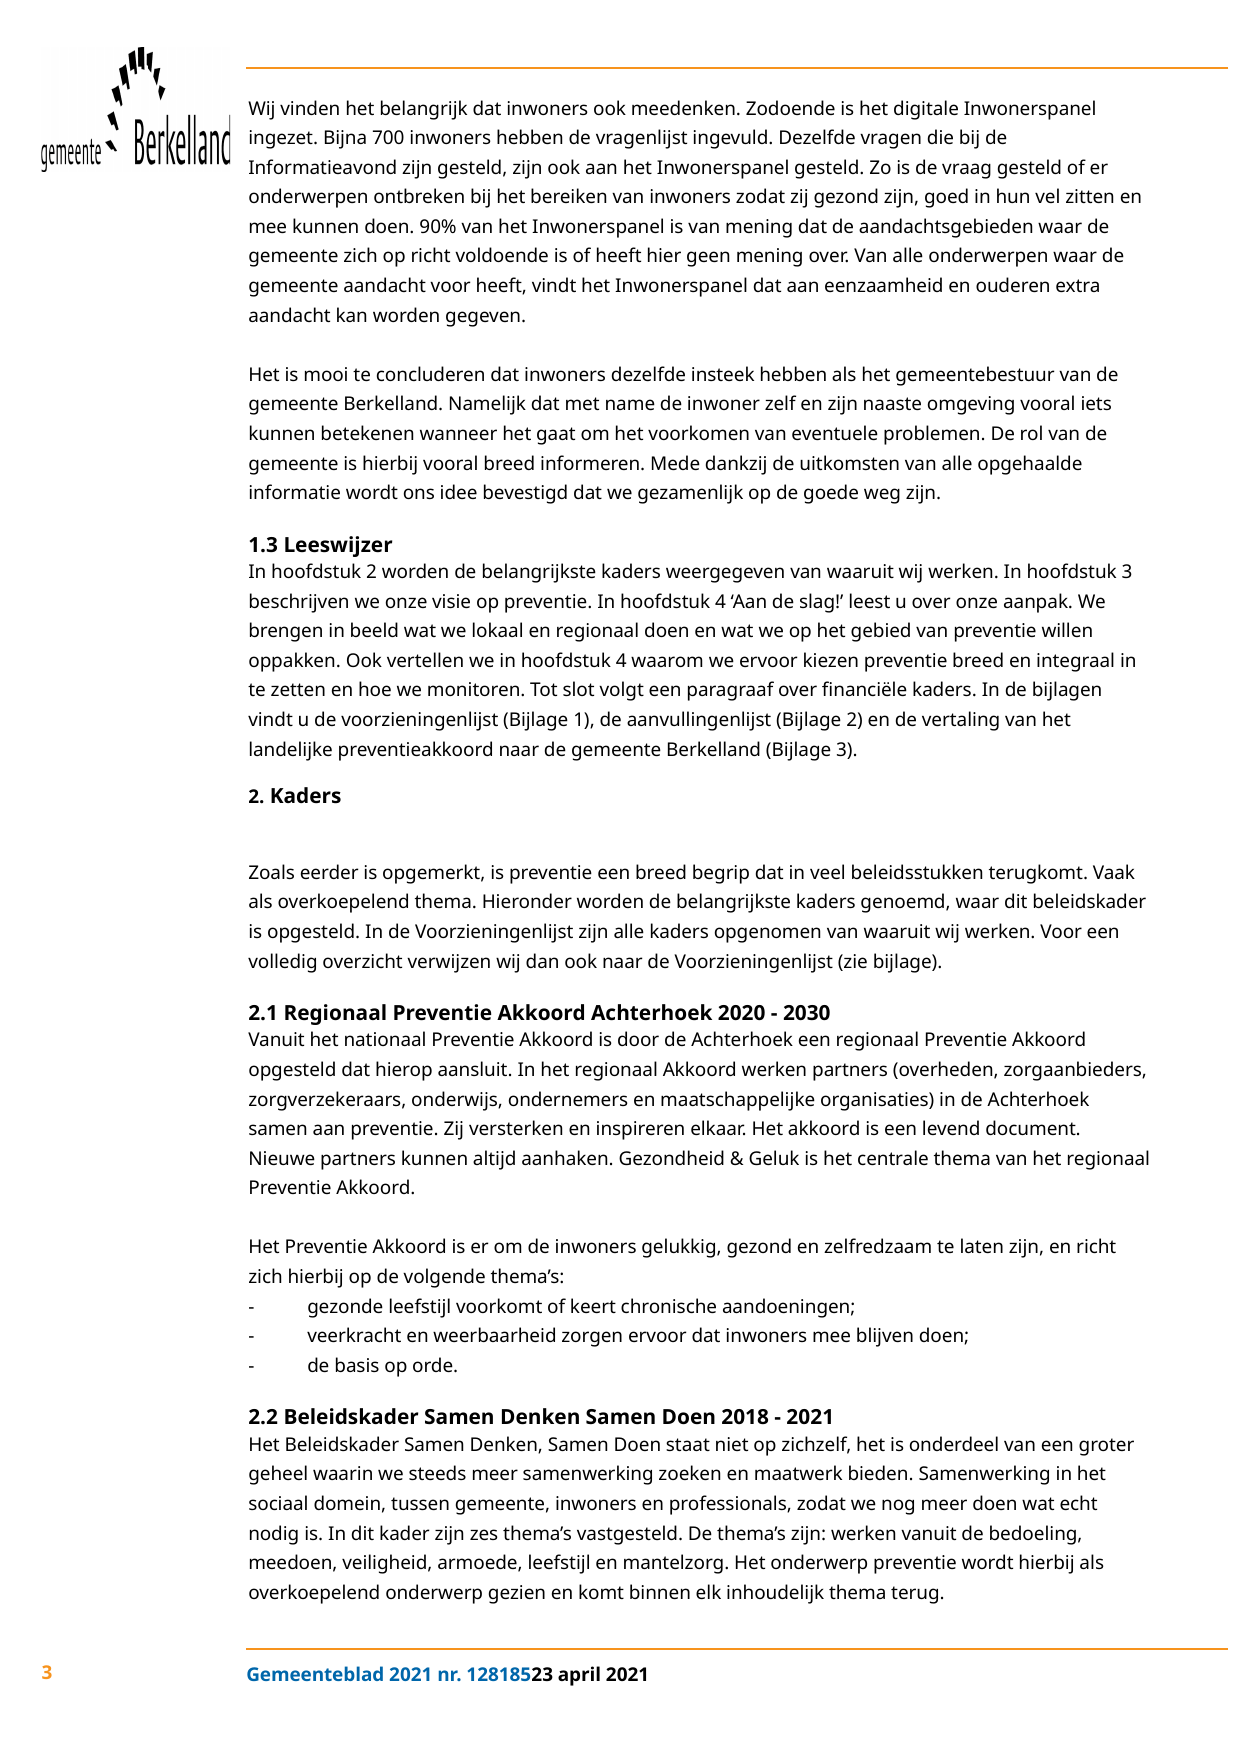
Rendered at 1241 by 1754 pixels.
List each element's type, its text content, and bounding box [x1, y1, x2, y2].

text 2.1 Regionaal Preventie Akkoord Achterhoek 2020 - 2030 [248, 998, 1152, 1027]
list veerkracht en weerbaarheid zorgen ervoor dat inwoners mee blijven doen; [248, 1322, 1152, 1348]
text 1.3 Leeswijzer [248, 530, 1152, 558]
text 2.2 Beleidskader Samen Denken Samen Doen 2018 - 2021 [248, 1402, 1152, 1431]
text Het is mooi te concluderen dat inwoners dezelfde insteek hebben als het gemeentebestuur van de gemeente Berkelland. Namelijk dat met name de inwoner zelf en zijn naaste omgeving vooral iets kunnen betekenen wanneer het gaat om het voorkomen van eventuele problemen. De rol van de gemeente is hierbij vooral breed informeren. Mede dankzij de uitkomsten van alle opgehaalde informatie wordt ons idee bevestigd dat we gezamenlijk op de goede weg zijn. [248, 361, 1152, 505]
text Wij vinden het belangrijk dat inwoners ook meedenken. Zodoende is het digitale Inwonerspanel ingezet. Bijna 700 inwoners hebben de vragenlijst ingevuld. Dezelfde vragen die bij de Informatieavond zijn gesteld, zijn ook aan het Inwonerspanel gesteld. Zo is de vraag gesteld of er onderwerpen ontbreken bij het bereiken van inwoners zodat zij gezond zijn, goed in hun vel zitten en mee kunnen doen. 90% van het Inwonerspanel is van mening dat de aandachtsgebieden waar de gemeente zich op richt voldoende is of heeft hier geen mening over. Van alle onderwerpen waar de gemeente aandacht voor heeft, vindt het Inwonerspanel dat aan eenzaamheid en ouderen extra aandacht kan worden gegeven. [248, 95, 1152, 328]
text Het Beleidskader Samen Denken, Samen Doen staat niet op zichzelf, het is onderdeel van een groter geheel waarin we steeds meer samenwerking zoeken en maatwerk bieden. Samenwerking in het sociaal domein, tussen gemeente, inwoners en professionals, zodat we nog meer doen wat echt nodig is. In dit kader zijn zes thema’s vastgesteld. De thema’s zijn: werken vanuit de bedoeling, meedoen, veiligheid, armoede, leefstijl en mantelzorg. Het onderwerp preventie wordt hierbij als overkoepelend onderwerp gezien en komt binnen elk inhoudelijk thema terug. [248, 1431, 1152, 1604]
text 2. Kaders [248, 781, 1152, 810]
text In hoofdstuk 2 worden de belangrijkste kaders weergegeven van waaruit wij werken. In hoofdstuk 3 beschrijven we onze visie op preventie. In hoofdstuk 4 ‘Aan de slag!’ leest u over onze aanpak. We brengen in beeld wat we lokaal en regionaal doen en wat we op het gebied van preventie willen oppakken. Ook vertellen we in hoofdstuk 4 waarom we ervoor kiezen preventie breed en integraal in te zetten en hoe we monitoren. Tot slot volgt een paragraaf over financiële kaders. In de bijlagen vindt u de voorzieningenlijst (Bijlage 1), de aanvullingenlijst (Bijlage 2) en de vertaling van het landelijke preventieakkoord naar de gemeente Berkelland (Bijlage 3). [248, 558, 1152, 761]
list de basis op orde. [248, 1352, 1152, 1378]
text Zoals eerder is opgemerkt, is preventie een breed begrip dat in veel beleidsstukken terugkomt. Vaak als overkoepelend thema. Hieronder worden de belangrijkste kaders genoemd, waar dit beleidskader is opgesteld. In de Voorzieningenlijst zijn alle kaders opgenomen van waaruit wij werken. Voor een volledig overzicht verwijzen wij dan ook naar de Voorzieningenlijst (zie bijlage). [248, 859, 1152, 973]
text Het Preventie Akkoord is er om de inwoners gelukkig, gezond en zelfredzaam te laten zijn, en richt zich hierbij op de volgende thema’s: [248, 1234, 1152, 1289]
text Vanuit het nationaal Preventie Akkoord is door de Achterhoek een regionaal Preventie Akkoord opgesteld dat hierop aansluit. In het regionaal Akkoord werken partners (overheden, zorgaanbieders, zorgverzekeraars, onderwijs, ondernemers en maatschappelijke organisaties) in de Achterhoek samen aan preventie. Zij versterken en inspireren elkaar. Het akkoord is een levend document. Nieuwe partners kunnen altijd aanhaken. Gezondheid & Geluk is het centrale thema van het regionaal Preventie Akkoord. [248, 1027, 1152, 1200]
list gezonde leefstijl voorkomt of keert chronische aandoeningen; [248, 1293, 1152, 1319]
picture [41, 47, 231, 172]
